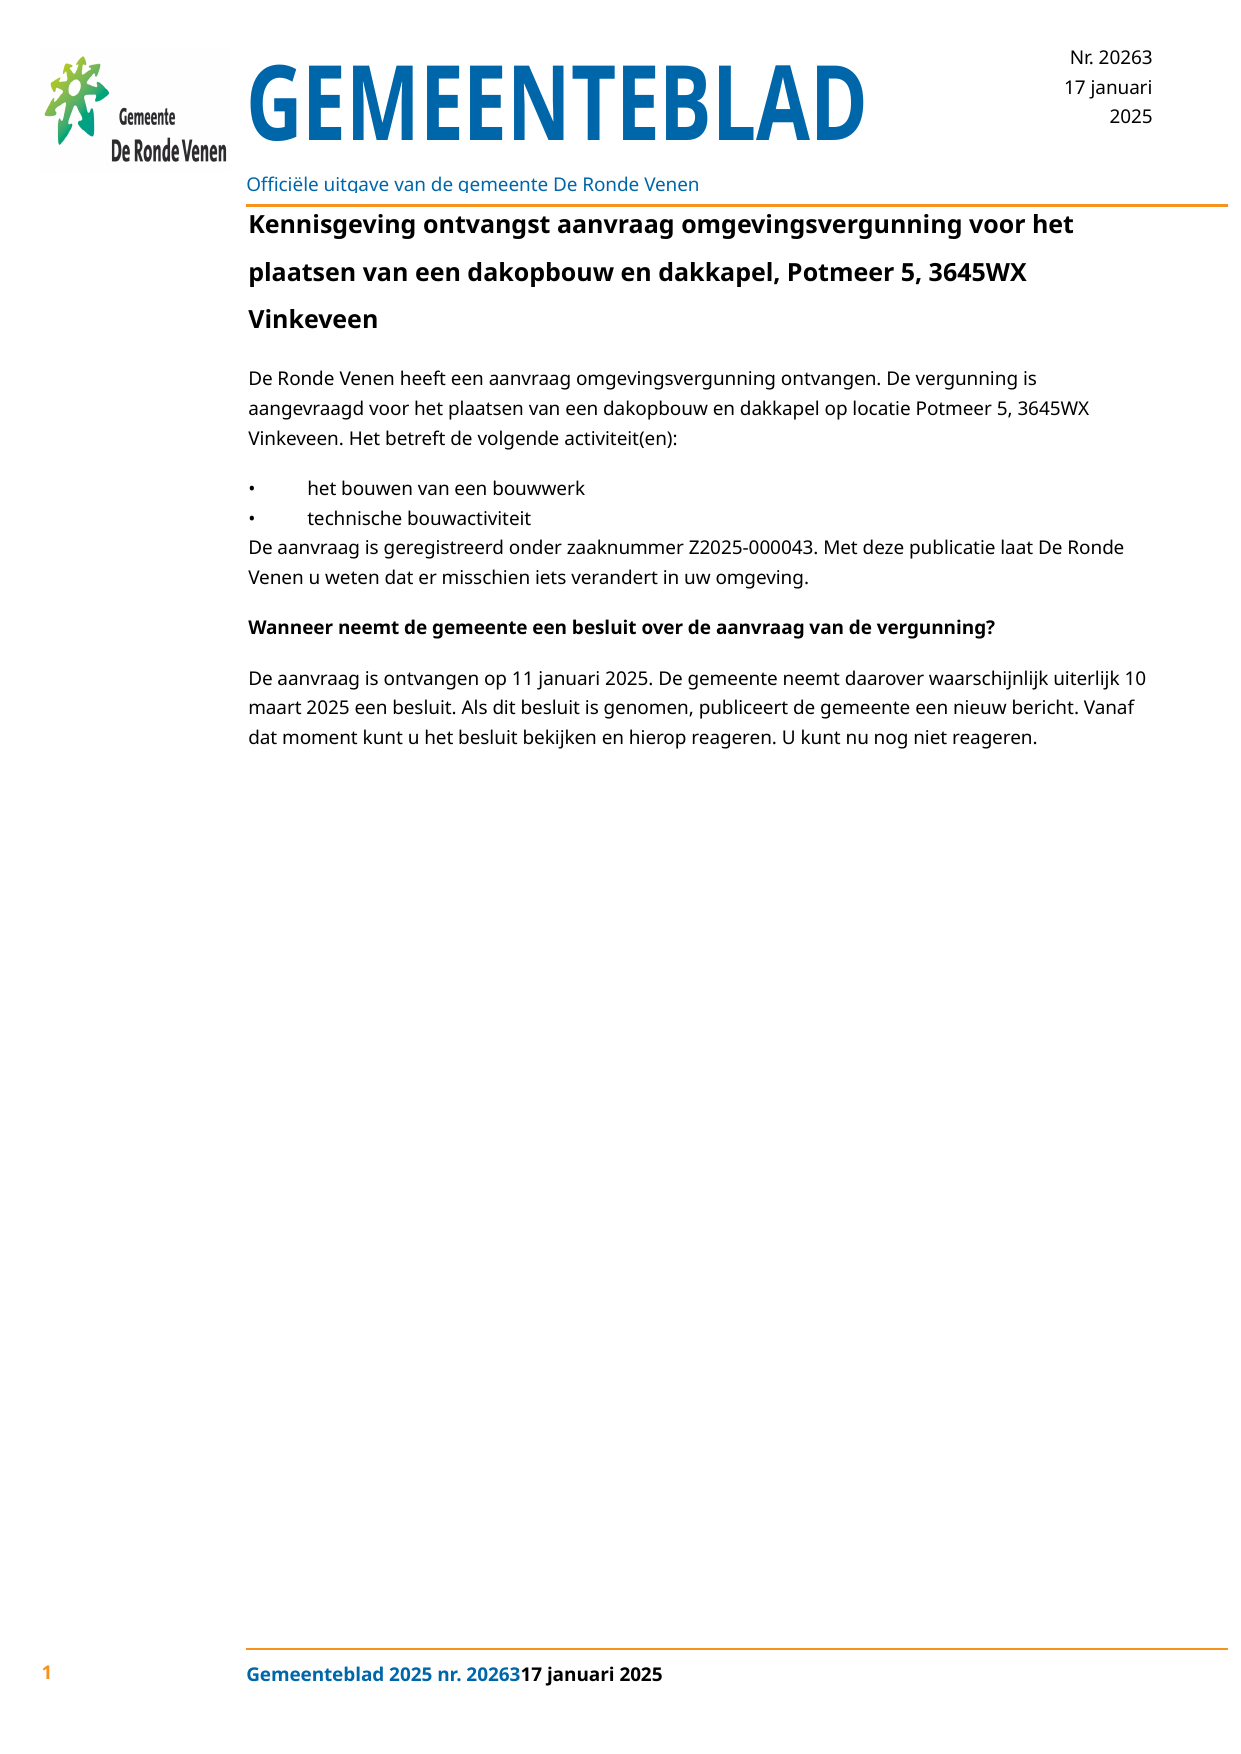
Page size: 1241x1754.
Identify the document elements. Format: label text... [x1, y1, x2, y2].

list het bouwen van een bouwwerk [248, 475, 1152, 501]
text De aanvraag is geregistreerd onder zaaknummer Z2025-000043. Met deze publicatie laat De Ronde Venen u weten dat er misschien iets verandert in uw omgeving. [248, 534, 1152, 589]
text Wanneer neemt de gemeente een besluit over de aanvraag van de vergunning? [248, 614, 1152, 640]
text De Ronde Venen heeft een aanvraag omgevingsvergunning ontvangen. De vergunning is aangevraagd voor het plaatsen van een dakopbouw en dakkapel op locatie Potmeer 5, 3645WX Vinkeveen. Het betreft de volgende activiteit(en): [248, 366, 1152, 450]
text Kennisgeving ontvangst aanvraag omgevingsvergunning voor het plaatsen van een dakopbouw en dakkapel, Potmeer 5, 3645WX Vinkeveen [248, 207, 1152, 336]
list technische bouwactiviteit [248, 505, 1152, 530]
picture [41, 47, 231, 172]
text De aanvraag is ontvangen op 11 januari 2025. De gemeente neemt daarover waarschijnlijk uiterlijk 10 maart 2025 een besluit. Als dit besluit is genomen, publiceert de gemeente een nieuw bericht. Vanaf dat moment kunt u het besluit bekijken en hierop reageren. U kunt nu nog niet reageren. [248, 665, 1152, 749]
